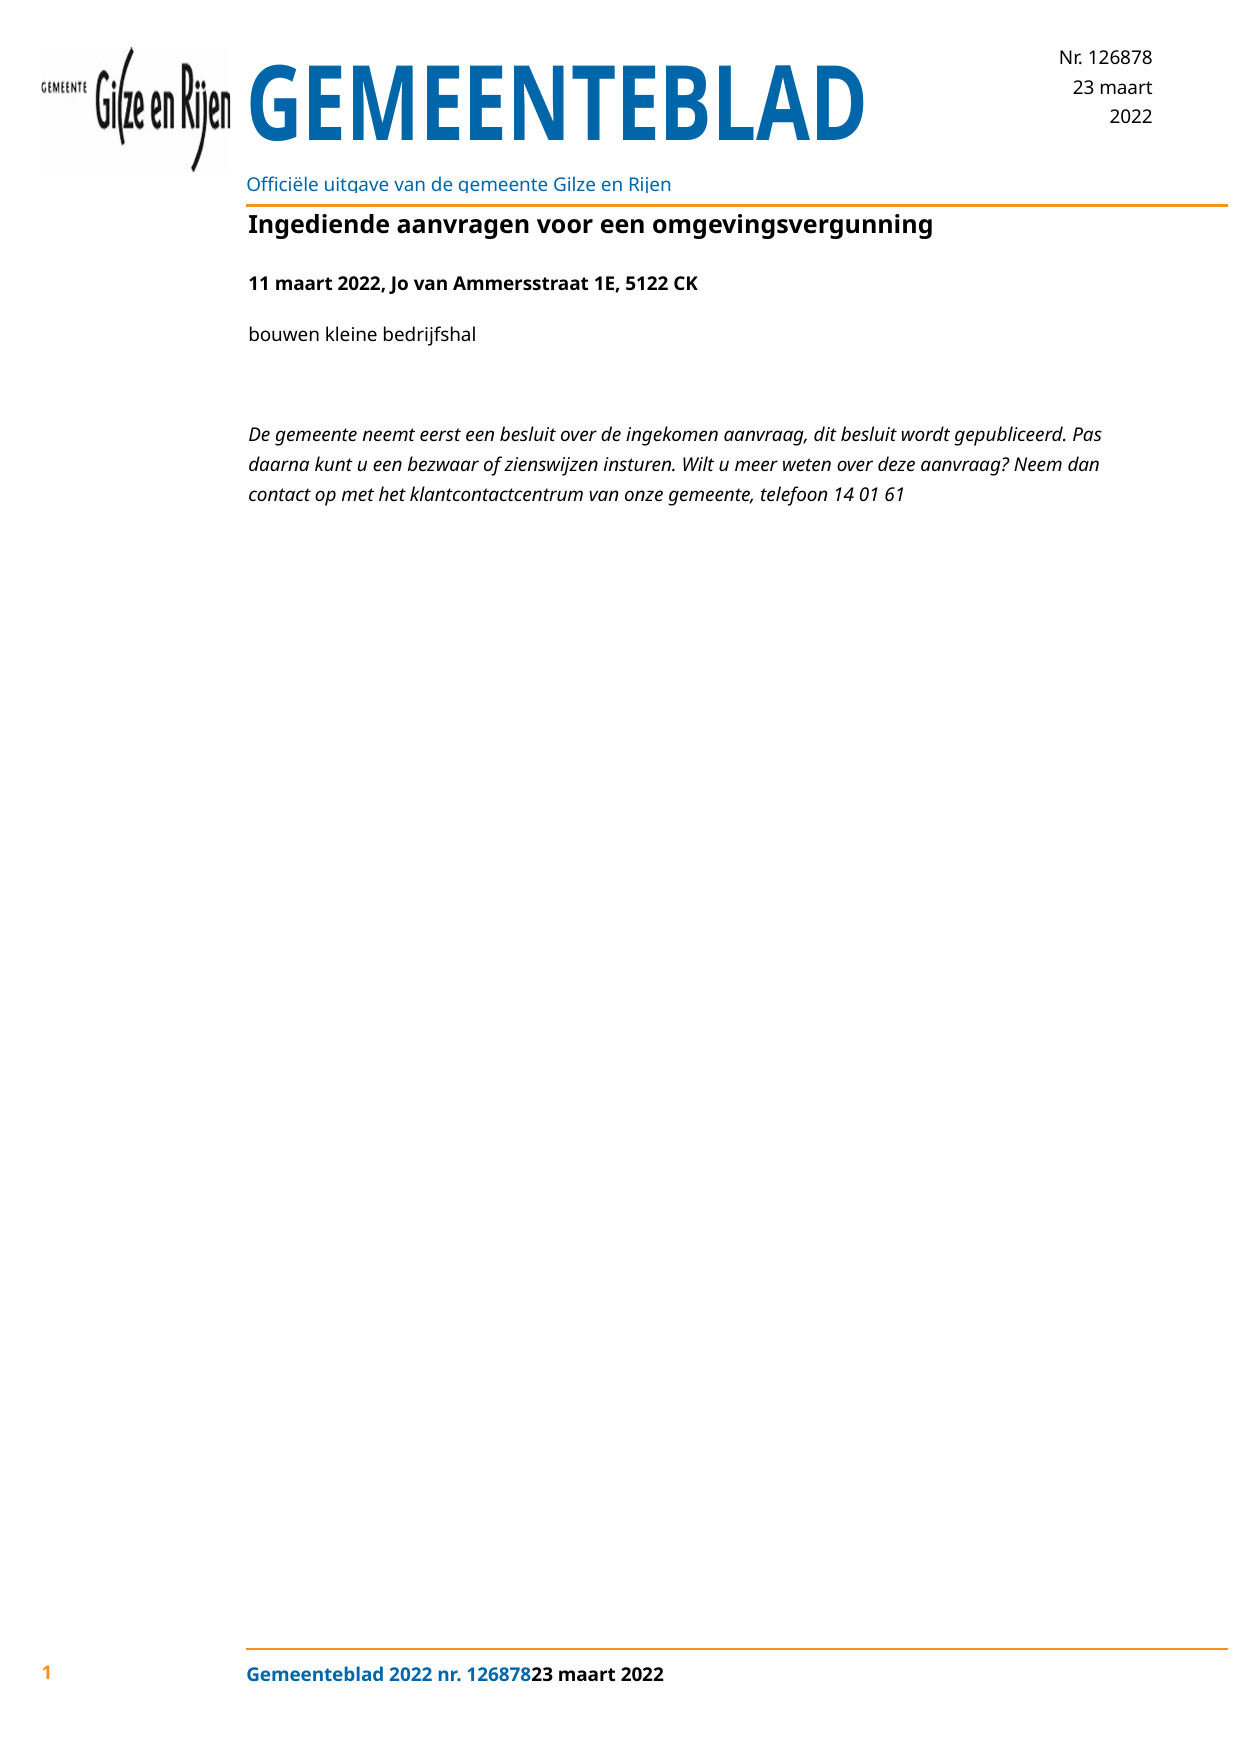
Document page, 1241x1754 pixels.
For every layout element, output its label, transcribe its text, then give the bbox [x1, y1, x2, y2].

text 11 maart 2022, Jo van Ammersstraat 1E, 5122 CK [248, 270, 1152, 296]
text Ingediende aanvragen voor een omgevingsvergunning [248, 207, 1152, 241]
text bouwen kleine bedrijfshal [248, 321, 1152, 346]
picture [41, 47, 231, 172]
text De gemeente neemt eerst een besluit over de ingekomen aanvraag, dit besluit wordt gepubliceerd. Pas daarna kunt u een bezwaar of zienswijzen insturen. Wilt u meer weten over deze aanvraag? Neem dan contact op met het klantcontactcentrum van onze gemeente, telefoon 14 01 61 [248, 422, 1152, 506]
